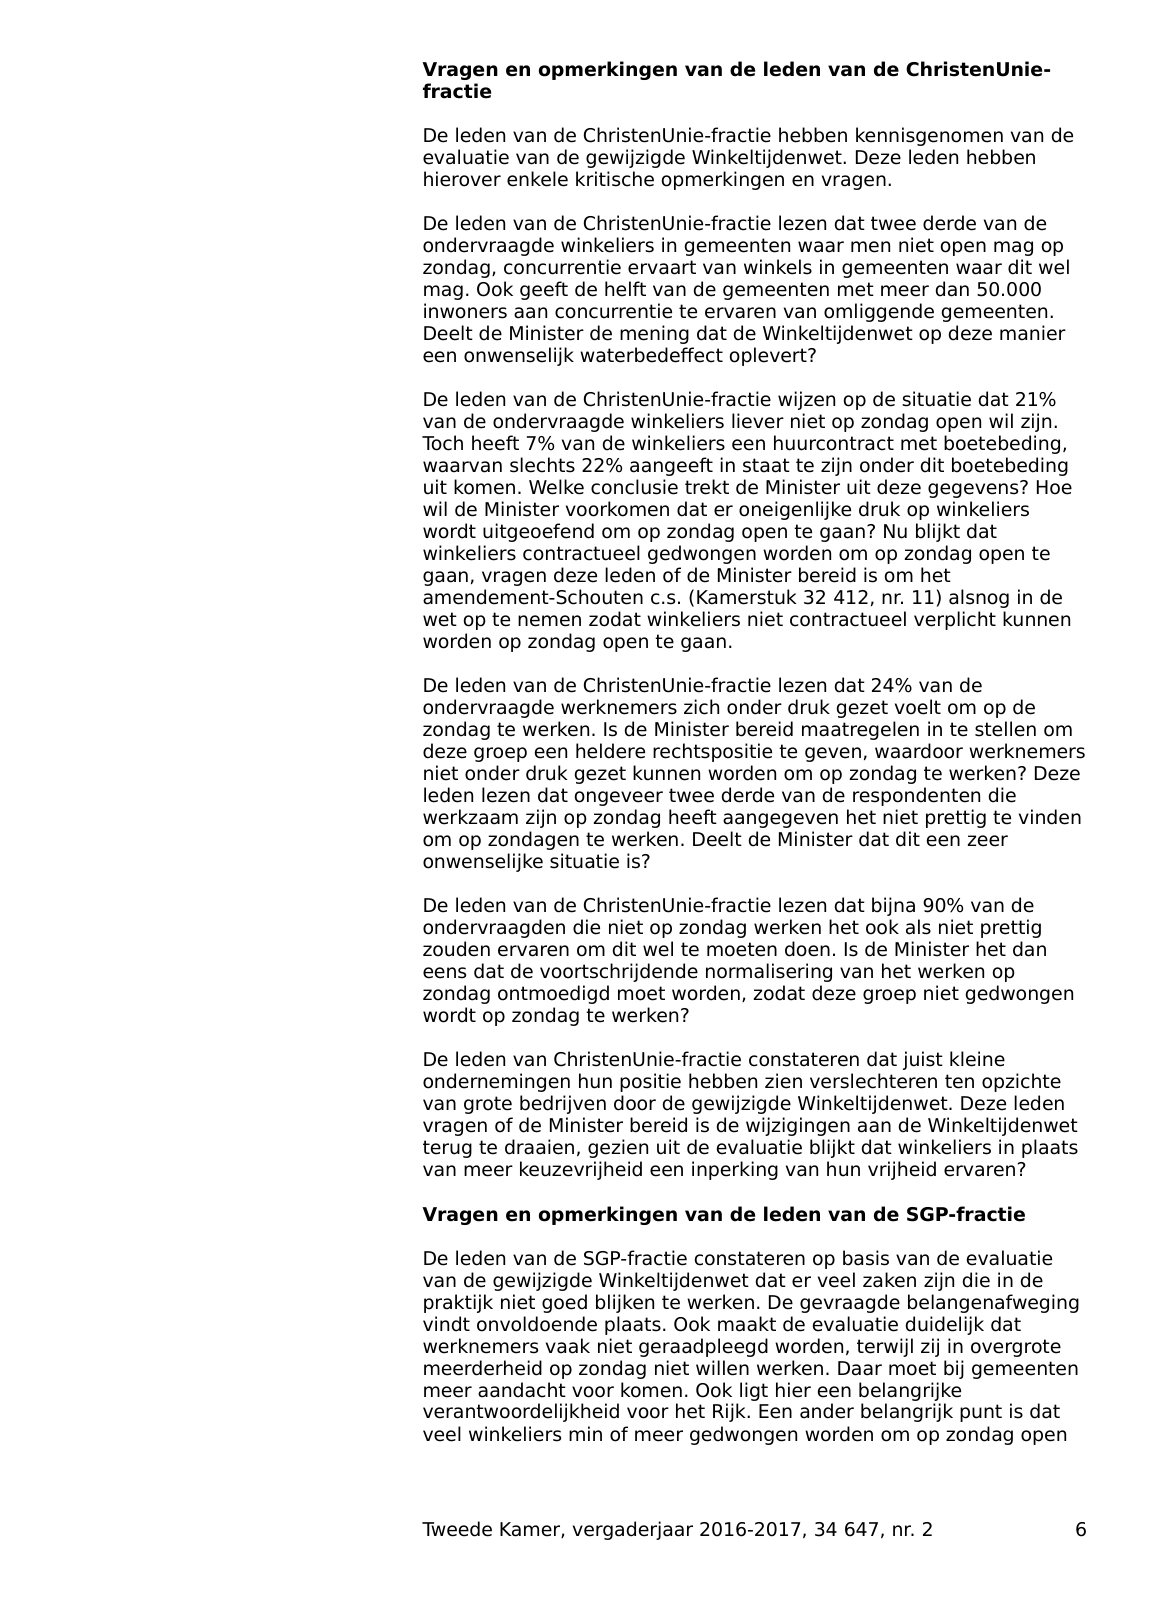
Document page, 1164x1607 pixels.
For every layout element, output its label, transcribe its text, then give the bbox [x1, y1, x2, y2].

text De leden van de SGP-fractie constateren op basis van de evaluatie van de gewijzigde Winkeltijdenwet dat er veel zaken zijn die in de praktijk niet goed blijken te werken. De gevraagde belangenafweging vindt onvoldoende plaats. Ook maakt de evaluatie duidelijk dat werknemers vaak niet geraadpleegd worden, terwijl zij in overgrote meerderheid op zondag niet willen werken. Daar moet bij gemeenten meer aandacht voor komen. Ook ligt hier een belangrijke verantwoordelijkheid voor het Rijk. Een ander belangrijk punt is dat veel winkeliers min of meer gedwongen worden om op zondag open [422, 1248, 1087, 1445]
text De leden van de ChristenUnie-fractie lezen dat twee derde van de ondervraagde winkeliers in gemeenten waar men niet open mag op zondag, concurrentie ervaart van winkels in gemeenten waar dit wel mag. Ook geeft de helft van de gemeenten met meer dan 50.000 inwoners aan concurrentie te ervaren van omliggende gemeenten. Deelt de Minister de mening dat de Winkeltijdenwet op deze manier een onwenselijk waterbedeffect oplevert? [422, 213, 1087, 367]
text De leden van de ChristenUnie-fractie lezen dat bijna 90% van de ondervraagden die niet op zondag werken het ook als niet prettig zouden ervaren om dit wel te moeten doen. Is de Minister het dan eens dat de voortschrijdende normalisering van het werken op zondag ontmoedigd moet worden, zodat deze groep niet gedwongen wordt op zondag te werken? [422, 895, 1087, 1027]
text De leden van ChristenUnie-fractie constateren dat juist kleine ondernemingen hun positie hebben zien verslechteren ten opzichte van grote bedrijven door de gewijzigde Winkeltijdenwet. Deze leden vragen of de Minister bereid is de wijzigingen aan de Winkeltijdenwet terug te draaien, gezien uit de evaluatie blijkt dat winkeliers in plaats van meer keuzevrijheid een inperking van hun vrijheid ervaren? [422, 1049, 1087, 1181]
subtitle Vragen en opmerkingen van de leden van de SGP-fractie [422, 1203, 1087, 1225]
text De leden van de ChristenUnie-fractie hebben kennisgenomen van de evaluatie van de gewijzigde Winkeltijdenwet. Deze leden hebben hierover enkele kritische opmerkingen en vragen. [422, 125, 1087, 191]
text De leden van de ChristenUnie-fractie wijzen op de situatie dat 21% van de ondervraagde winkeliers liever niet op zondag open wil zijn. Toch heeft 7% van de winkeliers een huurcontract met boetebeding, waarvan slechts 22% aangeeft in staat te zijn onder dit boetebeding uit komen. Welke conclusie trekt de Minister uit deze gegevens? Hoe wil de Minister voorkomen dat er oneigenlijke druk op winkeliers wordt uitgeoefend om op zondag open te gaan? Nu blijkt dat winkeliers contractueel gedwongen worden om op zondag open te gaan, vragen deze leden of de Minister bereid is om het amendement-Schouten c.s. (Kamerstuk 32 412, nr. 11) alsnog in de wet op te nemen zodat winkeliers niet contractueel verplicht kunnen worden op zondag open te gaan. [422, 389, 1087, 653]
subtitle Vragen en opmerkingen van de leden van de ChristenUnie-fractie [422, 59, 1087, 103]
text De leden van de ChristenUnie-fractie lezen dat 24% van de ondervraagde werknemers zich onder druk gezet voelt om op de zondag te werken. Is de Minister bereid maatregelen in te stellen om deze groep een heldere rechtspositie te geven, waardoor werknemers niet onder druk gezet kunnen worden om op zondag te werken? Deze leden lezen dat ongeveer twee derde van de respondenten die werkzaam zijn op zondag heeft aangegeven het niet prettig te vinden om op zondagen te werken. Deelt de Minister dat dit een zeer onwenselijke situatie is? [422, 675, 1087, 873]
